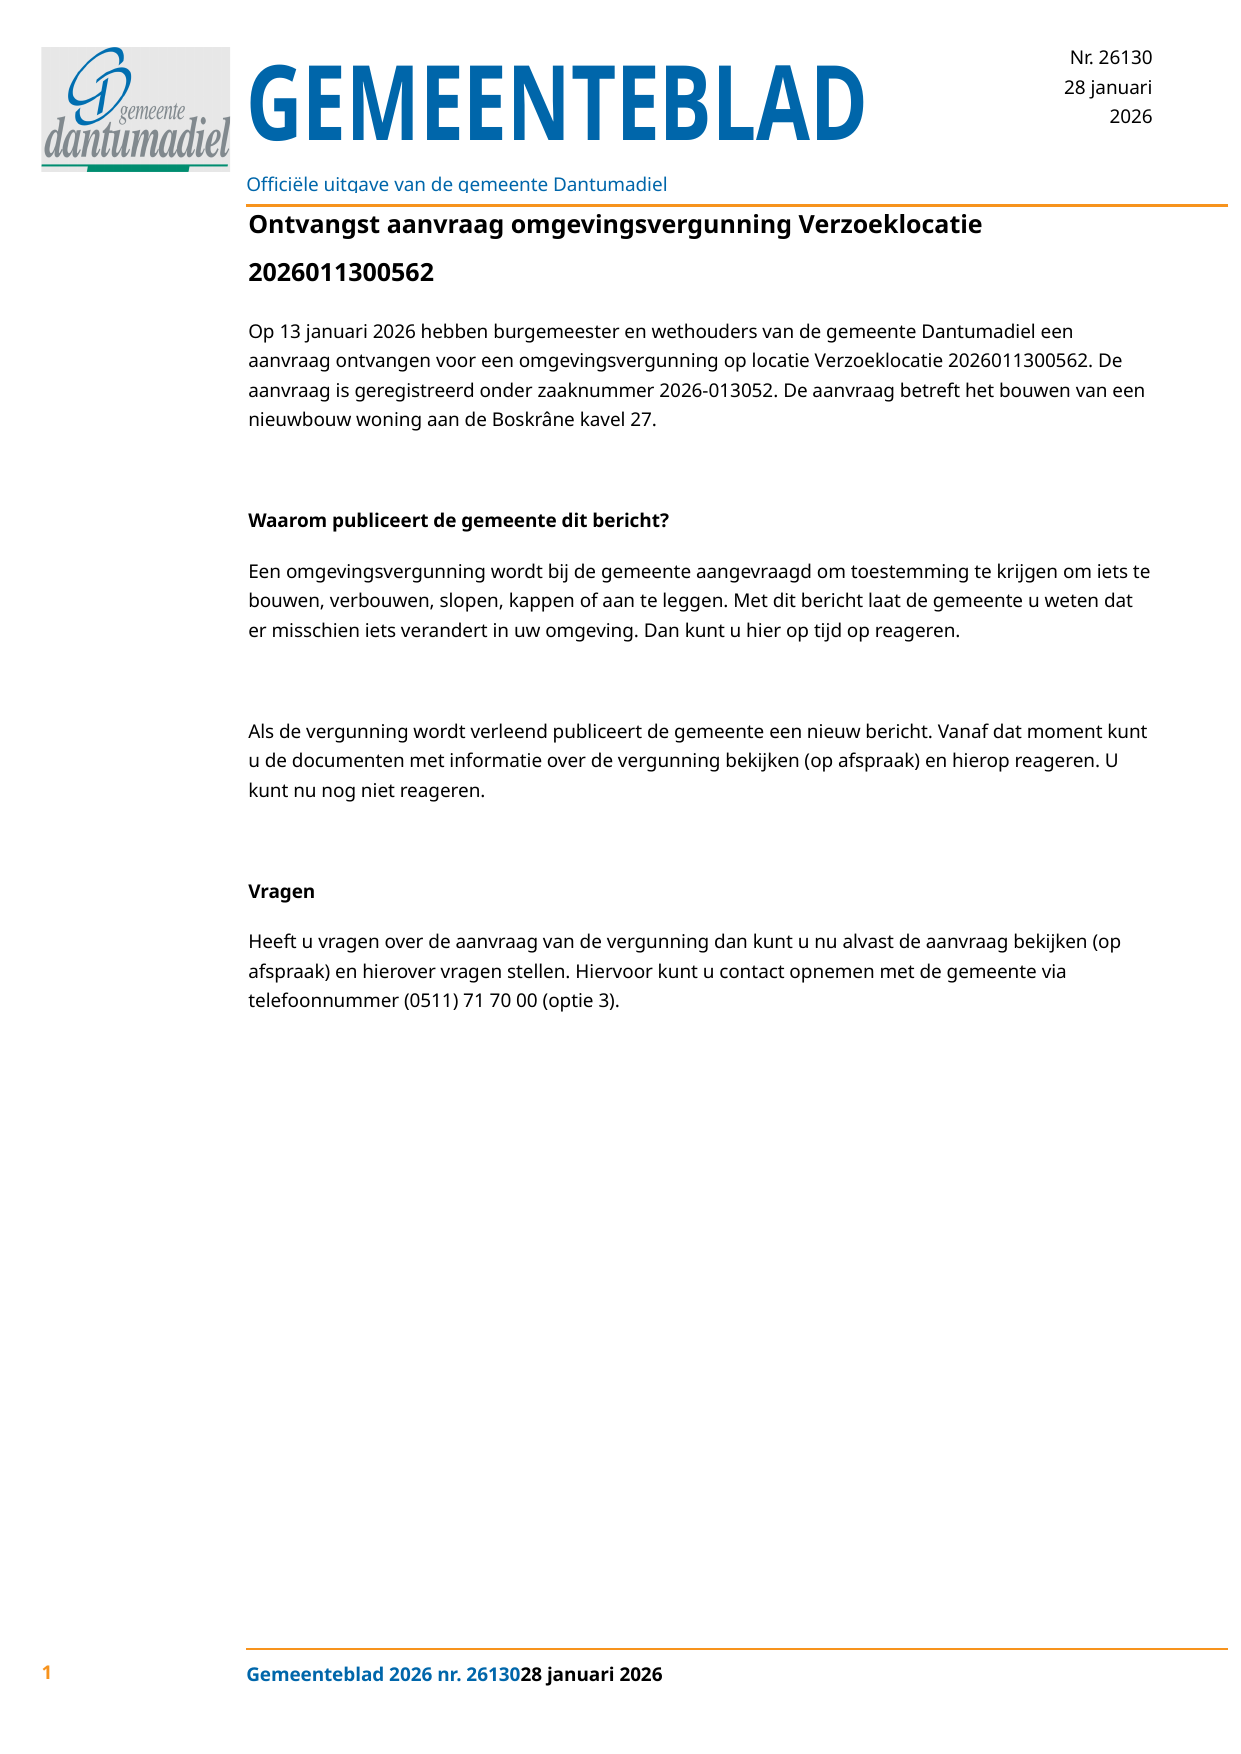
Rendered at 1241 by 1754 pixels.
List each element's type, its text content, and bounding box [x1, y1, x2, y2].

text Op 13 januari 2026 hebben burgemeester en wethouders van de gemeente Dantumadiel een aanvraag ontvangen voor een omgevingsvergunning op locatie Verzoeklocatie 2026011300562. De aanvraag is geregistreerd onder zaaknummer 2026-013052. De aanvraag betreft het bouwen van een nieuwbouw woning aan de Boskrâne kavel 27. [248, 318, 1152, 432]
picture [41, 47, 231, 172]
text Waarom publiceert de gemeente dit bericht? [248, 507, 1152, 533]
text Ontvangst aanvraag omgevingsvergunning Verzoeklocatie 2026011300562 [248, 207, 1152, 288]
text Vragen [248, 878, 1152, 904]
text Heeft u vragen over de aanvraag van de vergunning dan kunt u nu alvast de aanvraag bekijken (op afspraak) en hierover vragen stellen. Hiervoor kunt u contact opnemen met de gemeente via telefoonnummer (0511) 71 70 00 (optie 3). [248, 928, 1152, 1013]
text Als de vergunning wordt verleend publiceert de gemeente een nieuw bericht. Vanaf dat moment kunt u de documenten met informatie over de vergunning bekijken (op afspraak) en hierop reageren. U kunt nu nog niet reageren. [248, 718, 1152, 803]
text Een omgevingsvergunning wordt bij de gemeente aangevraagd om toestemming te krijgen om iets te bouwen, verbouwen, slopen, kappen of aan te leggen. Met dit bericht laat de gemeente u weten dat er misschien iets verandert in uw omgeving. Dan kunt u hier op tijd op reageren. [248, 558, 1152, 643]
